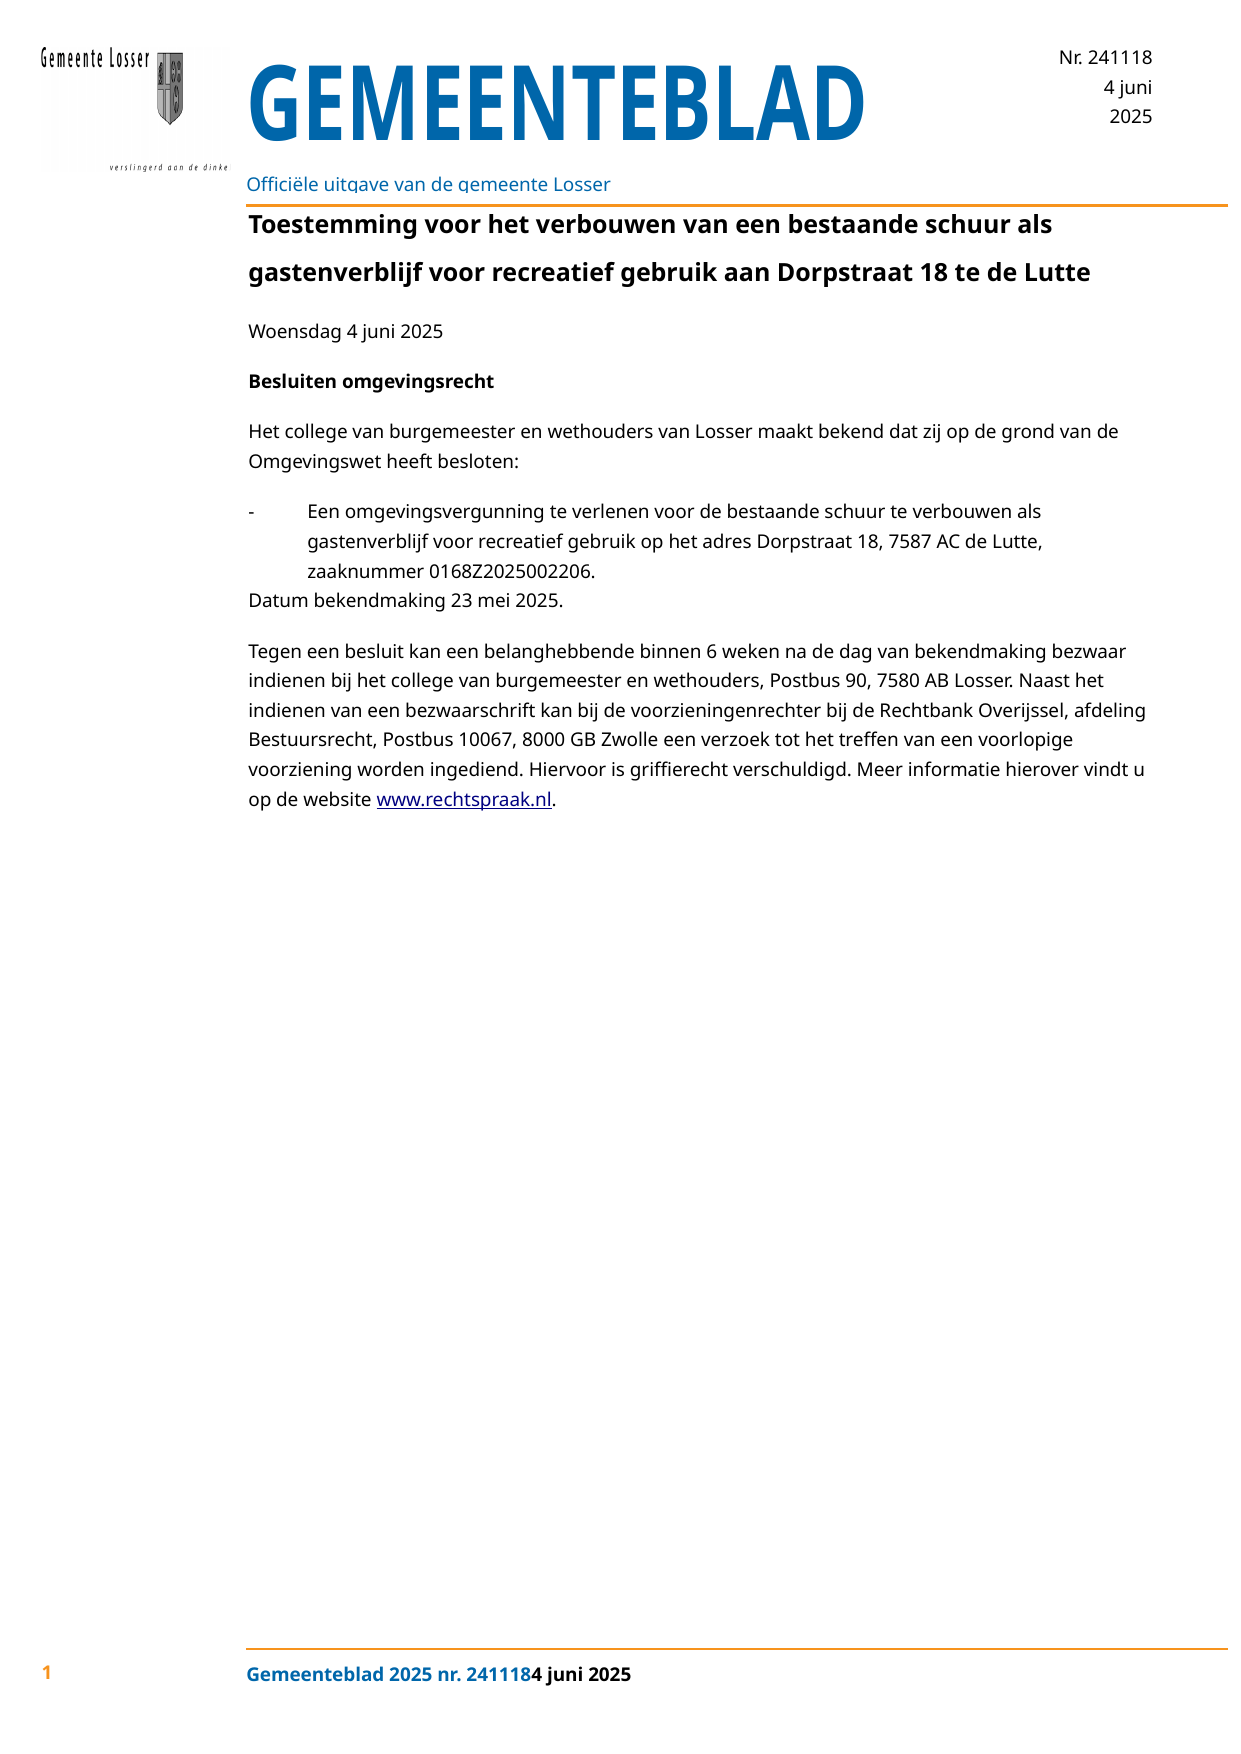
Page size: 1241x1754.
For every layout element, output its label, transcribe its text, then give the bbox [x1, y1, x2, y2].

text Het college van burgemeester en wethouders van Losser maakt bekend dat zij op de grond van de Omgevingswet heeft besloten: [248, 419, 1152, 474]
list Een omgevingsvergunning te verlenen voor de bestaande schuur te verbouwen als gastenverblijf voor recreatief gebruik op het adres Dorpstraat 18, 7587 AC de Lutte, zaaknummer 0168Z2025002206. [248, 499, 1152, 584]
text Tegen een besluit kan een belanghebbende binnen 6 weken na de dag van bekendmaking bezwaar indienen bij het college van burgemeester en wethouders, Postbus 90, 7580 AB Losser. Naast het indienen van een bezwaarschrift kan bij de voorzieningenrechter bij de Rechtbank Overijssel, afdeling Bestuursrecht, Postbus 10067, 8000 GB Zwolle een verzoek tot het treffen van een voorlopige voorziening worden ingediend. Hiervoor is griffierecht verschuldigd. Meer informatie hierover vindt u op de website www.rechtspraak.nl. [248, 638, 1152, 812]
text Toestemming voor het verbouwen van een bestaande schuur als gastenverblijf voor recreatief gebruik aan Dorpstraat 18 te de Lutte [248, 207, 1152, 288]
picture [41, 47, 231, 172]
text Woensdag 4 juni 2025 [248, 318, 1152, 344]
text Datum bekendmaking 23 mei 2025. [248, 587, 1152, 613]
text Besluiten omgevingsrecht [248, 368, 1152, 394]
